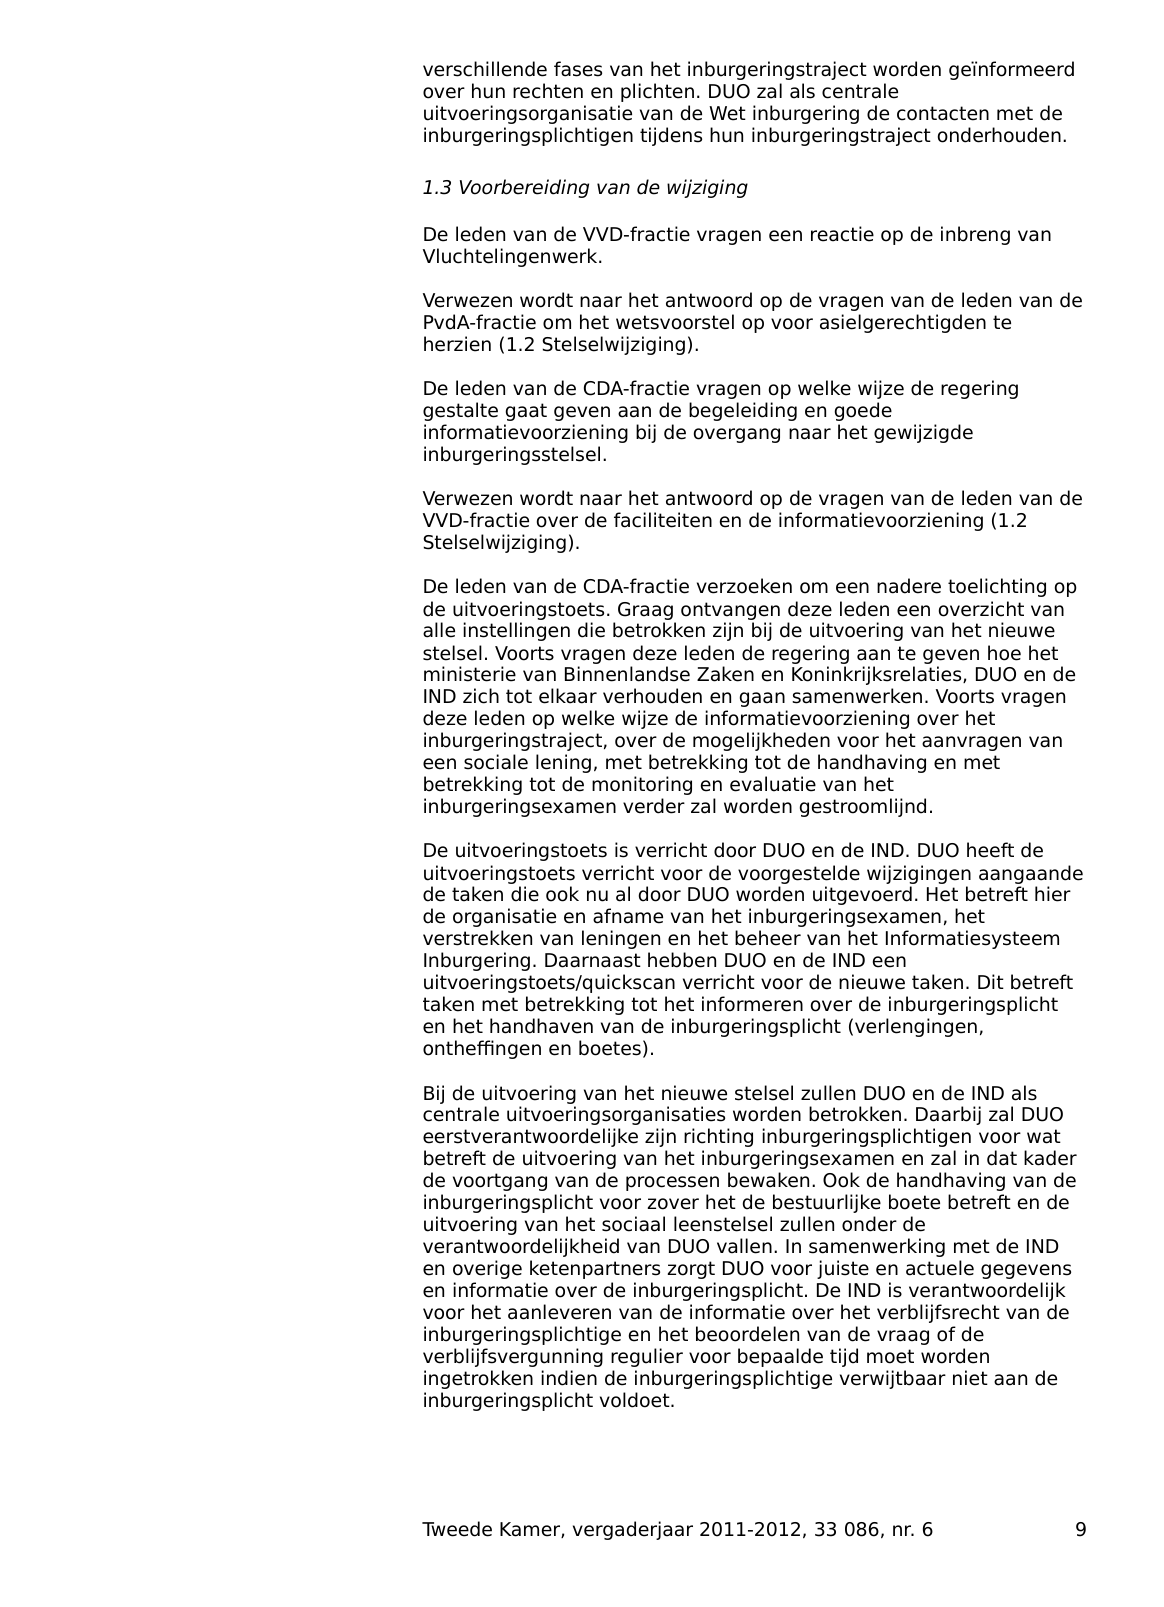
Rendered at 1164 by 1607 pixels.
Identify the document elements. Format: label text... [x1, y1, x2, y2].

text De leden van de VVD-fractie vragen een reactie op de inbreng van Vluchtelingenwerk. [422, 224, 1087, 268]
text De uitvoeringstoets is verricht door DUO en de IND. DUO heeft de uitvoeringstoets verricht voor de voorgestelde wijzigingen aangaande de taken die ook nu al door DUO worden uitgevoerd. Het betreft hier de organisatie en afname van het inburgeringsexamen, het verstrekken van leningen en het beheer van het Informatiesysteem Inburgering. Daarnaast hebben DUO en de IND een uitvoeringstoets/quickscan verricht voor de nieuwe taken. Dit betreft taken met betrekking tot het informeren over de inburgeringsplicht en het handhaven van de inburgeringsplicht (verlengingen, ontheffingen en boetes). [422, 840, 1087, 1060]
text verschillende fases van het inburgeringstraject worden geïnformeerd over hun rechten en plichten. DUO zal als centrale uitvoeringsorganisatie van de Wet inburgering de contacten met de inburgeringsplichtigen tijdens hun inburgeringstraject onderhouden. [422, 59, 1087, 147]
text Bij de uitvoering van het nieuwe stelsel zullen DUO en de IND als centrale uitvoeringsorganisaties worden betrokken. Daarbij zal DUO eerstverantwoordelijke zijn richting inburgeringsplichtigen voor wat betreft de uitvoering van het inburgeringsexamen en zal in dat kader de voortgang van de processen bewaken. Ook de handhaving van de inburgeringsplicht voor zover het de bestuurlijke boete betreft en de uitvoering van het sociaal leenstelsel zullen onder de verantwoordelijkheid van DUO vallen. In samenwerking met de IND en overige ketenpartners zorgt DUO voor juiste en actuele gegevens en informatie over de inburgeringsplicht. De IND is verantwoordelijk voor het aanleveren van de informatie over het verblijfsrecht van de inburgeringsplichtige en het beoordelen van de vraag of de verblijfsvergunning regulier voor bepaalde tijd moet worden ingetrokken indien de inburgeringsplichtige verwijtbaar niet aan de inburgeringsplicht voldoet. [422, 1082, 1087, 1412]
text Verwezen wordt naar het antwoord op de vragen van de leden van de PvdA-fractie om het wetsvoorstel op voor asielgerechtigden te herzien (1.2 Stelselwijziging). [422, 290, 1087, 356]
subtitle 1.3 Voorbereiding van de wijziging [422, 177, 1087, 199]
text De leden van de CDA-fractie verzoeken om een nadere toelichting op de uitvoeringstoets. Graag ontvangen deze leden een overzicht van alle instellingen die betrokken zijn bij de uitvoering van het nieuwe stelsel. Voorts vragen deze leden de regering aan te geven hoe het ministerie van Binnenlandse Zaken en Koninkrijksrelaties, DUO en de IND zich tot elkaar verhouden en gaan samenwerken. Voorts vragen deze leden op welke wijze de informatievoorziening over het inburgeringstraject, over de mogelijkheden voor het aanvragen van een sociale lening, met betrekking tot de handhaving en met betrekking tot de monitoring en evaluatie van het inburgeringsexamen verder zal worden gestroomlijnd. [422, 576, 1087, 818]
text De leden van de CDA-fractie vragen op welke wijze de regering gestalte gaat geven aan de begeleiding en goede informatievoorziening bij de overgang naar het gewijzigde inburgeringsstelsel. [422, 378, 1087, 466]
text Verwezen wordt naar het antwoord op de vragen van de leden van de VVD-fractie over de faciliteiten en de informatievoorziening (1.2 Stelselwijziging). [422, 488, 1087, 554]
